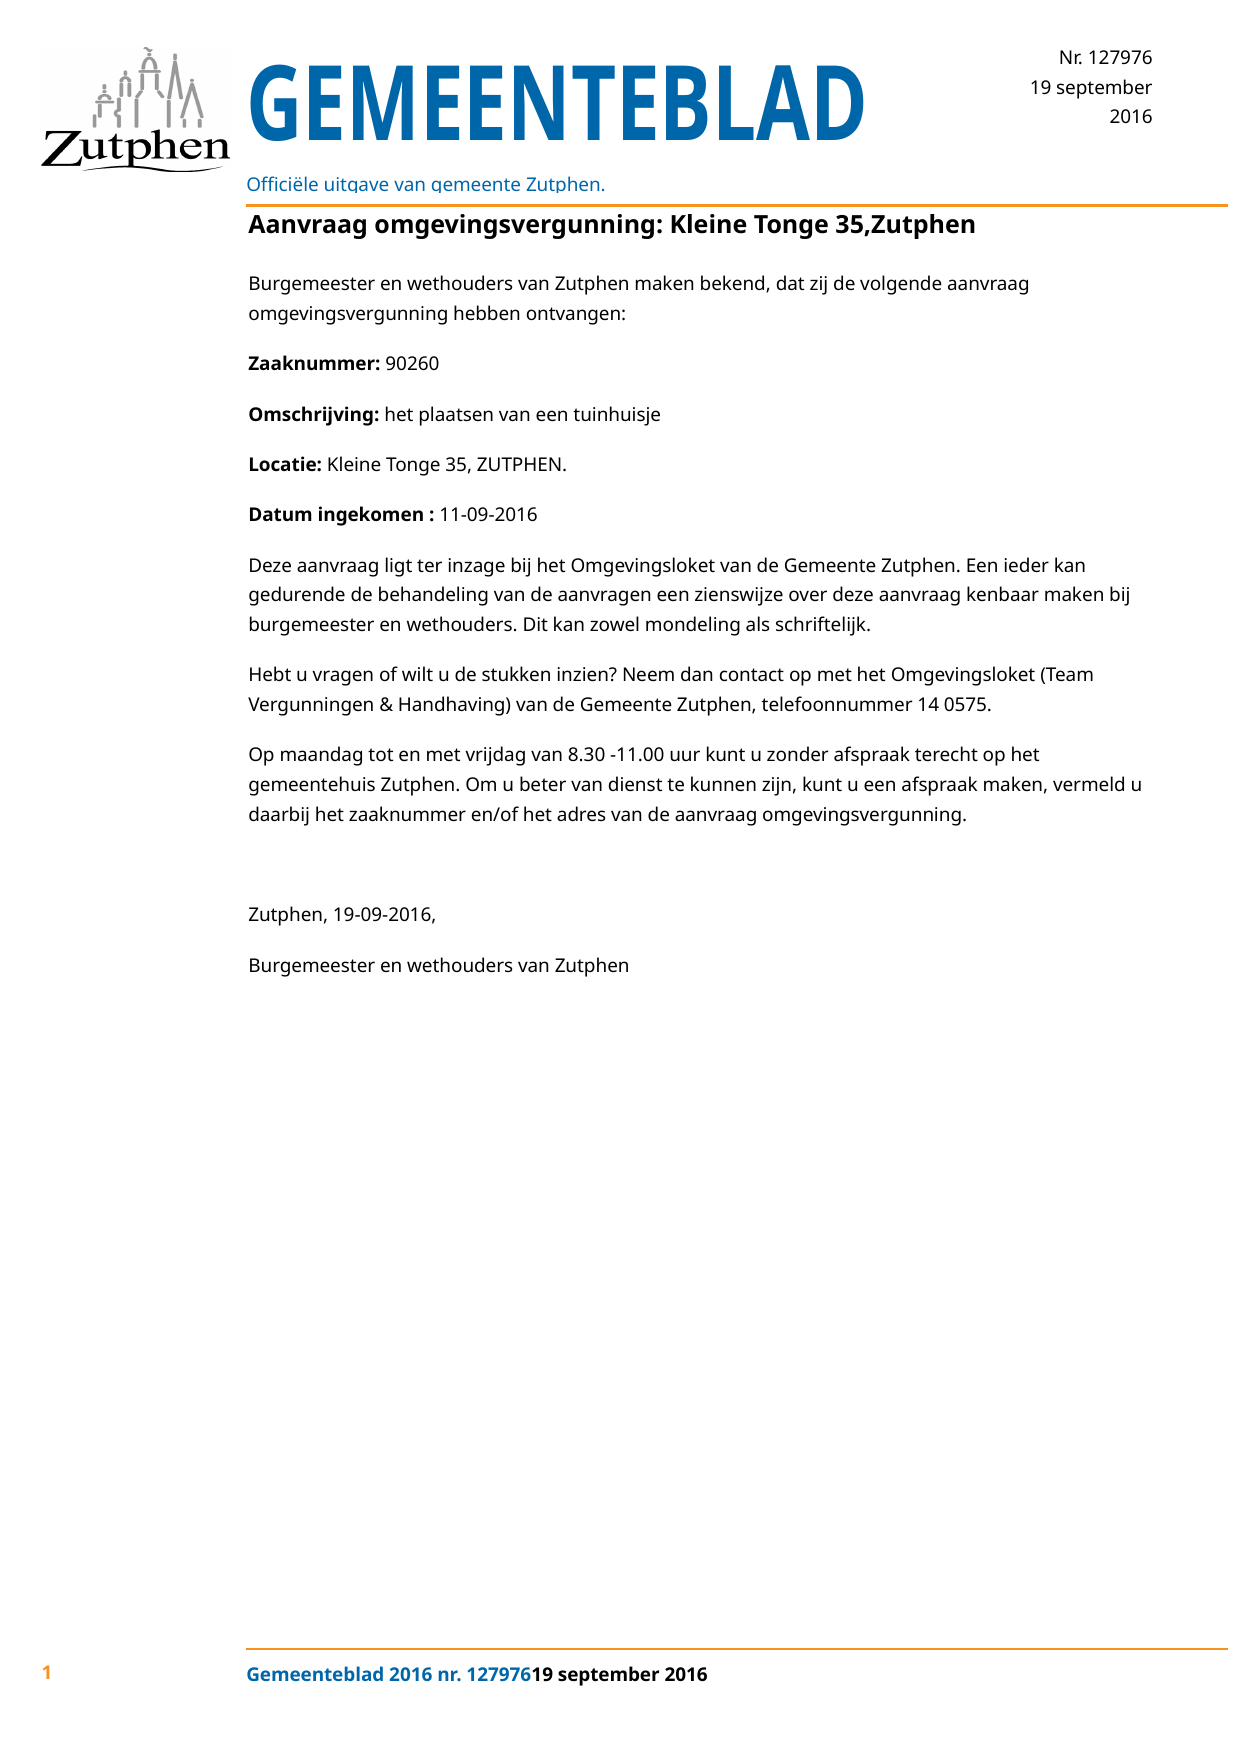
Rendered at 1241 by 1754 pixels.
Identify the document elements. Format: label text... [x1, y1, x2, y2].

text Aanvraag omgevingsvergunning: Kleine Tonge 35,Zutphen [248, 207, 1152, 241]
text Hebt u vragen of wilt u de stukken inzien? Neem dan contact op met het Omgevingsloket (Team Vergunningen & Handhaving) van de Gemeente Zutphen, telefoonnummer 14 0575. [248, 662, 1152, 717]
text Burgemeester en wethouders van Zutphen [248, 952, 1152, 978]
text Deze aanvraag ligt ter inzage bij het Omgevingsloket van de Gemeente Zutphen. Een ieder kan gedurende de behandeling van de aanvragen een zienswijze over deze aanvraag kenbaar maken bij burgemeester en wethouders. Dit kan zowel mondeling als schriftelijk. [248, 552, 1152, 637]
picture [41, 47, 231, 172]
text Op maandag tot en met vrijdag van 8.30 -11.00 uur kunt u zonder afspraak terecht op het gemeentehuis Zutphen. Om u beter van dienst te kunnen zijn, kunt u een afspraak maken, vermeld u daarbij het zaaknummer en/of het adres van de aanvraag omgevingsvergunning. [248, 742, 1152, 826]
text Burgemeester en wethouders van Zutphen maken bekend, dat zij de volgende aanvraag omgevingsvergunning hebben ontvangen: [248, 270, 1152, 326]
text Zutphen, 19-09-2016, [248, 902, 1152, 927]
text Datum ingekomen : 11-09-2016 [248, 502, 1152, 527]
text Zaaknummer: 90260 [248, 350, 1152, 376]
text Omschrijving: het plaatsen van een tuinhuisje [248, 401, 1152, 426]
text Locatie: Kleine Tonge 35, ZUTPHEN. [248, 451, 1152, 477]
